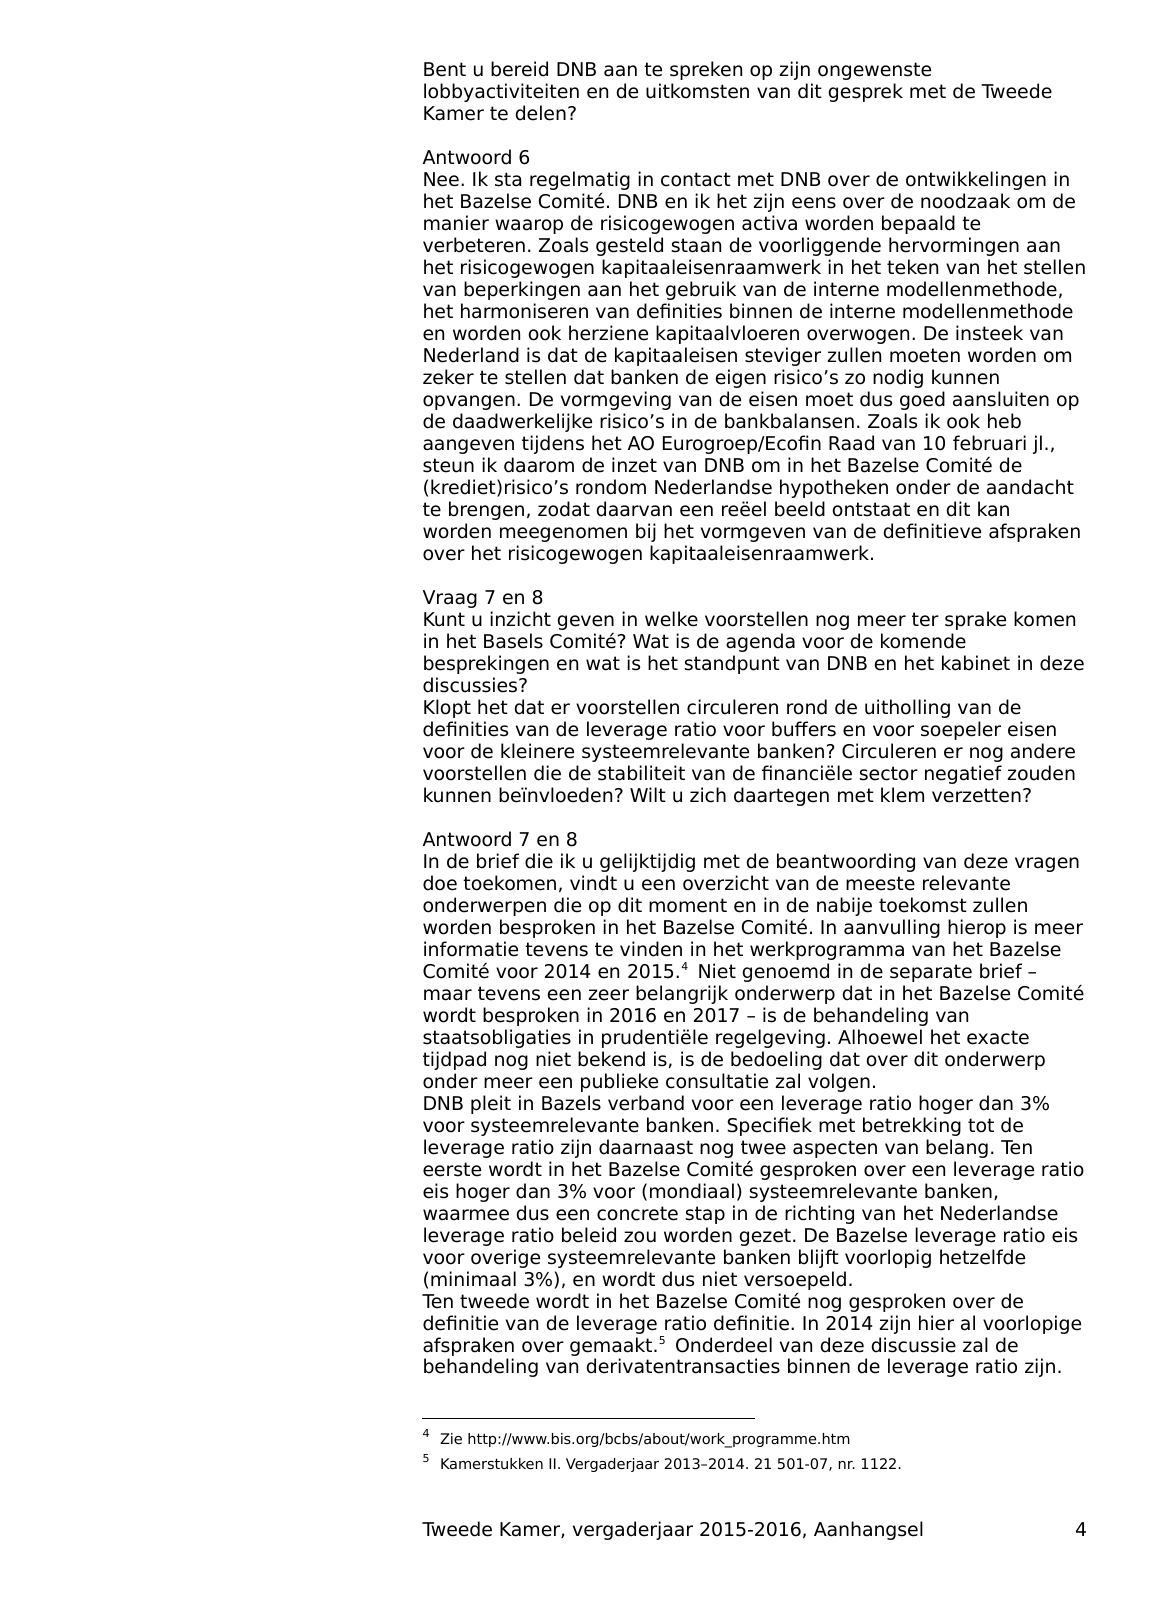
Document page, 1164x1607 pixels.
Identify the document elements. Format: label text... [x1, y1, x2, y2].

text Bent u bereid DNB aan te spreken op zijn ongewenste lobbyactiviteiten en de uitkomsten van dit gesprek met de Tweede Kamer te delen? [422, 59, 1087, 125]
text Nee. Ik sta regelmatig in contact met DNB over de ontwikkelingen in het Bazelse Comité. DNB en ik het zijn eens over de noodzaak om de manier waarop de risicogewogen activa worden bepaald te verbeteren. Zoals gesteld staan de voorliggende hervormingen aan het risicogewogen kapitaaleisenraamwerk in het teken van het stellen van beperkingen aan het gebruik van de interne modellenmethode, het harmoniseren van definities binnen de interne modellenmethode en worden ook herziene kapitaalvloeren overwogen. De insteek van Nederland is dat de kapitaaleisen steviger zullen moeten worden om zeker te stellen dat banken de eigen risico’s zo nodig kunnen opvangen. De vormgeving van de eisen moet dus goed aansluiten op de daadwerkelijke risico’s in de bankbalansen. Zoals ik ook heb aangeven tijdens het AO Eurogroep/Ecofin Raad van 10 februari jl., steun ik daarom de inzet van DNB om in het Bazelse Comité de (krediet)risico’s rondom Nederlandse hypotheken onder de aandacht te brengen, zodat daarvan een reëel beeld ontstaat en dit kan worden meegenomen bij het vormgeven van de definitieve afspraken over het risicogewogen kapitaaleisenraamwerk. [422, 169, 1087, 565]
text Kunt u inzicht geven in welke voorstellen nog meer ter sprake komen in het Basels Comité? Wat is de agenda voor de komende besprekingen en wat is het standpunt van DNB en het kabinet in deze discussies? [422, 609, 1087, 697]
text DNB pleit in Bazels verband voor een leverage ratio hoger dan 3% voor systeemrelevante banken. Specifiek met betrekking tot de leverage ratio zijn daarnaast nog twee aspecten van belang. Ten eerste wordt in het Bazelse Comité gesproken over een leverage ratio eis hoger dan 3% voor (mondiaal) systeemrelevante banken, waarmee dus een concrete stap in de richting van het Nederlandse leverage ratio beleid zou worden gezet. De Bazelse leverage ratio eis voor overige systeemrelevante banken blijft voorlopig hetzelfde (minimaal 3%), en wordt dus niet versoepeld. [422, 1093, 1087, 1291]
text Klopt het dat er voorstellen circuleren rond de uitholling van de definities van de leverage ratio voor buffers en voor soepeler eisen voor de kleinere systeemrelevante banken? Circuleren er nog andere voorstellen die de stabiliteit van de financiële sector negatief zouden kunnen beïnvloeden? Wilt u zich daartegen met klem verzetten? [422, 697, 1087, 807]
text Vraag 7 en 8 [422, 587, 1087, 609]
text Kamerstukken II. Vergaderjaar 2013–2014. 21 501-07, nr. 1122. [422, 1452, 1087, 1474]
text Antwoord 7 en 8 [422, 829, 1087, 851]
text In de brief die ik u gelijktijdig met de beantwoording van deze vragen doe toekomen, vindt u een overzicht van de meeste relevante onderwerpen die op dit moment en in de nabije toekomst zullen worden besproken in het Bazelse Comité. In aanvulling hierop is meer informatie tevens te vinden in het werkprogramma van het Bazelse Comité voor 2014 en 2015. Niet genoemd in de separate brief – maar tevens een zeer belangrijk onderwerp dat in het Bazelse Comité wordt besproken in 2016 en 2017 – is de behandeling van staatsobligaties in prudentiële regelgeving. Alhoewel het exacte tijdpad nog niet bekend is, is de bedoeling dat over dit onderwerp onder meer een publieke consultatie zal volgen. [422, 851, 1087, 1093]
text Antwoord 6 [422, 147, 1087, 169]
text Zie http://www.bis.org/bcbs/about/work_programme.htm [422, 1427, 1087, 1449]
text Ten tweede wordt in het Bazelse Comité nog gesproken over de definitie van de leverage ratio definitie. In 2014 zijn hier al voorlopige afspraken over gemaakt. Onderdeel van deze discussie zal de behandeling van derivatentransacties binnen de leverage ratio zijn. [422, 1291, 1087, 1378]
